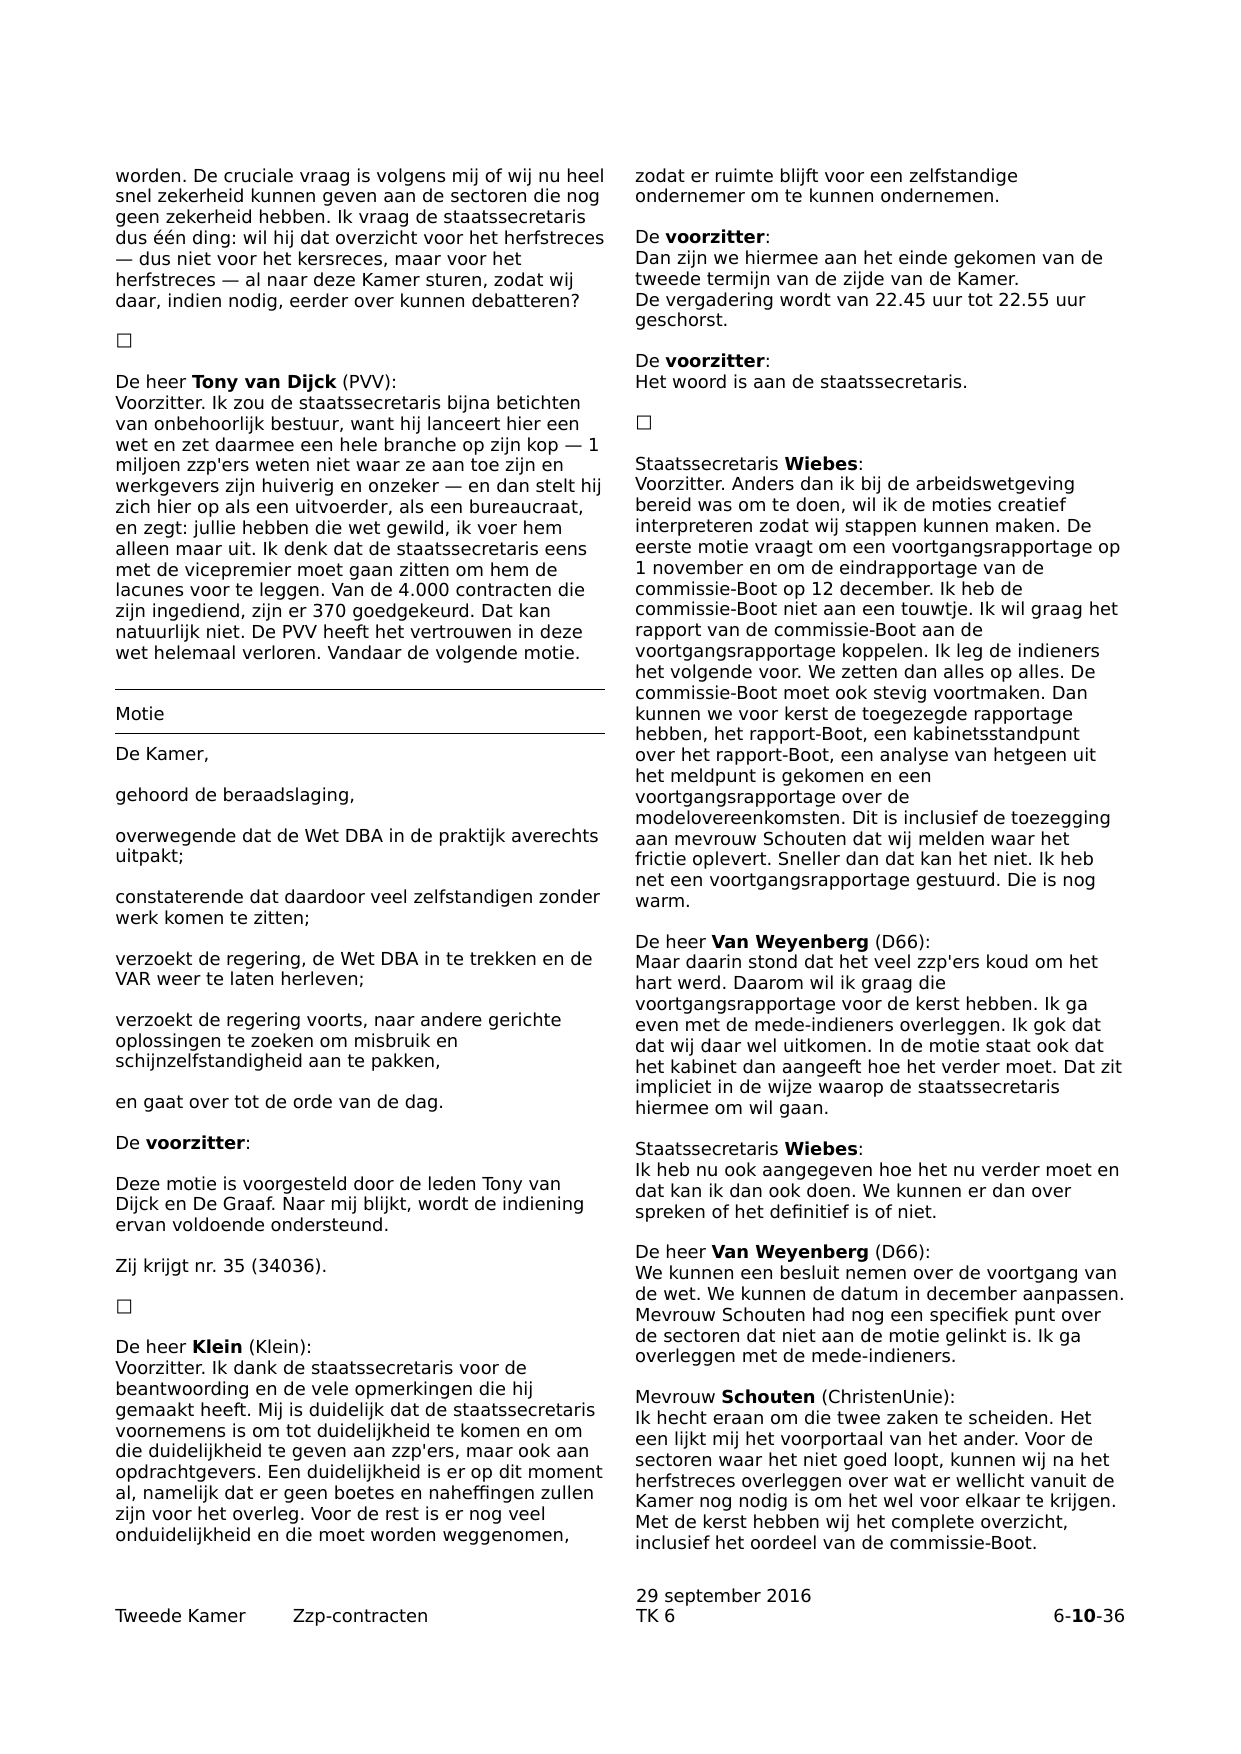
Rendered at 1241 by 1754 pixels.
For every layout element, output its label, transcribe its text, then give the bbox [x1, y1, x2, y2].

text Voorzitter. Ik zou de staatssecretaris bijna betichten van onbehoorlijk bestuur, want hij lanceert hier een wet en zet daarmee een hele branche op zijn kop — 1 miljoen zzp'ers weten niet waar ze aan toe zijn en werkgevers zijn huiverig en onzeker — en dan stelt hij zich hier op als een uitvoerder, als een bureaucraat, en zegt: jullie hebben die wet gewild, ik voer hem alleen maar uit. Ik denk dat de staatssecretaris eens met de vicepremier moet gaan zitten om hem de lacunes voor te leggen. Van de 4.000 contracten die zijn ingediend, zijn er 370 goedgekeurd. Dat kan natuurlijk niet. De PVV heeft het vertrouwen in deze wet helemaal verloren. Vandaar de volgende motie. [115, 393, 605, 663]
text Staatssecretaris Wiebes: [635, 1139, 1125, 1160]
text Ik heb nu ook aangegeven hoe het nu verder moet en dat kan ik dan ook doen. We kunnen er dan over spreken of het definitief is of niet. [635, 1160, 1125, 1222]
text We kunnen een besluit nemen over de voortgang van de wet. We kunnen de datum in december aanpassen. Mevrouw Schouten had nog een specifiek punt over de sectoren dat niet aan de motie gelinkt is. Ik ga overleggen met de mede-indieners. [635, 1263, 1125, 1367]
text Voorzitter. Anders dan ik bij de arbeidswetgeving bereid was om te doen, wil ik de moties creatief interpreteren zodat wij stappen kunnen maken. De eerste motie vraagt om een voortgangsrapportage op 1 november en om de eindrapportage van de commissie-Boot op 12 december. Ik heb de commissie-Boot niet aan een touwtje. Ik wil graag het rapport van de commissie-Boot aan de voortgangsrapportage koppelen. Ik leg de indieners het volgende voor. We zetten dan alles op alles. De commissie-Boot moet ook stevig voortmaken. Dan kunnen we voor kerst de toegezegde rapportage hebben, het rapport-Boot, een kabinetsstandpunt over het rapport-Boot, een analyse van hetgeen uit het meldpunt is gekomen en een voortgangsrapportage over de modelovereenkomsten. Dit is inclusief de toezegging aan mevrouw Schouten dat wij melden waar het frictie oplevert. Sneller dan dat kan het niet. Ik heb net een voortgangsrapportage gestuurd. Die is nog warm. [635, 474, 1125, 912]
text verzoekt de regering voorts, naar andere gerichte oplossingen te zoeken om misbruik en schijnzelfstandigheid aan te pakken, [115, 1010, 605, 1072]
text De voorzitter: [635, 227, 1125, 248]
text De heer Tony van Dijck (PVV): [115, 372, 605, 393]
text Voorzitter. Ik dank de staatssecretaris voor de beantwoording en de vele opmerkingen die hij gemaakt heeft. Mij is duidelijk dat de staatssecretaris voornemens is om tot duidelijkheid te komen en om die duidelijkheid te geven aan zzp'ers, maar ook aan opdrachtgevers. Een duidelijkheid is er op dit moment al, namelijk dat er geen boetes en naheffingen zullen zijn voor het overleg. Voor de rest is er nog veel onduidelijkheid en die moet worden weggenomen, [115, 1358, 605, 1545]
text verzoekt de regering, de Wet DBA in te trekken en de VAR weer te laten herleven; [115, 948, 605, 990]
text De vergadering wordt van 22.45 uur tot 22.55 uur geschorst. [635, 289, 1125, 331]
text constaterende dat daardoor veel zelfstandigen zonder werk komen te zitten; [115, 887, 605, 928]
text zodat er ruimte blijft voor een zelfstandige ondernemer om te kunnen ondernemen. [635, 165, 1125, 207]
text De heer Van Weyenberg (D66): [635, 932, 1125, 952]
text De voorzitter: [635, 351, 1125, 372]
text Het woord is aan de staatssecretaris. [635, 372, 1125, 393]
text worden. De cruciale vraag is volgens mij of wij nu heel snel zekerheid kunnen geven aan de sectoren die nog geen zekerheid hebben. Ik vraag de staatssecretaris dus één ding: wil hij dat overzicht voor het herfstreces — dus niet voor het kersreces, maar voor het herfstreces — al naar deze Kamer sturen, zodat wij daar, indien nodig, eerder over kunnen debatteren? [115, 165, 605, 311]
text Maar daarin stond dat het veel zzp'ers koud om het hart werd. Daarom wil ik graag die voortgangsrapportage voor de kerst hebben. Ik ga even met de mede-indieners overleggen. Ik gok dat dat wij daar wel uitkomen. In de motie staat ook dat het kabinet dan aangeeft hoe het verder moet. Dat zit impliciet in de wijze waarop de staatssecretaris hiermee om wil gaan. [635, 952, 1125, 1119]
text De heer Klein (Klein): [115, 1337, 605, 1358]
text Deze motie is voorgesteld door de leden Tony van Dijck en De Graaf. Naar mij blijkt, wordt de indiening ervan voldoende ondersteund. [115, 1173, 605, 1236]
text Motie [115, 703, 605, 724]
text Mevrouw Schouten (ChristenUnie): [635, 1387, 1125, 1408]
text De voorzitter: [115, 1133, 605, 1153]
text Staatssecretaris Wiebes: [635, 453, 1125, 474]
text Dan zijn we hiermee aan het einde gekomen van de tweede termijn van de zijde van de Kamer. [635, 248, 1125, 289]
text overwegende dat de Wet DBA in de praktijk averechts uitpakt; [115, 826, 605, 867]
text De Kamer, [115, 744, 605, 765]
text ⬜ [635, 413, 1125, 433]
text gehoord de beraadslaging, [115, 785, 605, 806]
text ⬜ [115, 331, 605, 352]
text De heer Van Weyenberg (D66): [635, 1242, 1125, 1263]
text en gaat over tot de orde van de dag. [115, 1092, 605, 1113]
text Zij krijgt nr. 35 (34036). [115, 1256, 605, 1276]
text Ik hecht eraan om die twee zaken te scheiden. Het een lijkt mij het voorportaal van het ander. Voor de sectoren waar het niet goed loopt, kunnen wij na het herfstreces overleggen over wat er wellicht vanuit de Kamer nog nodig is om het wel voor elkaar te krijgen. Met de kerst hebben wij het complete overzicht, inclusief het oordeel van de commissie-Boot. [635, 1408, 1125, 1554]
text ⬜ [115, 1296, 605, 1317]
